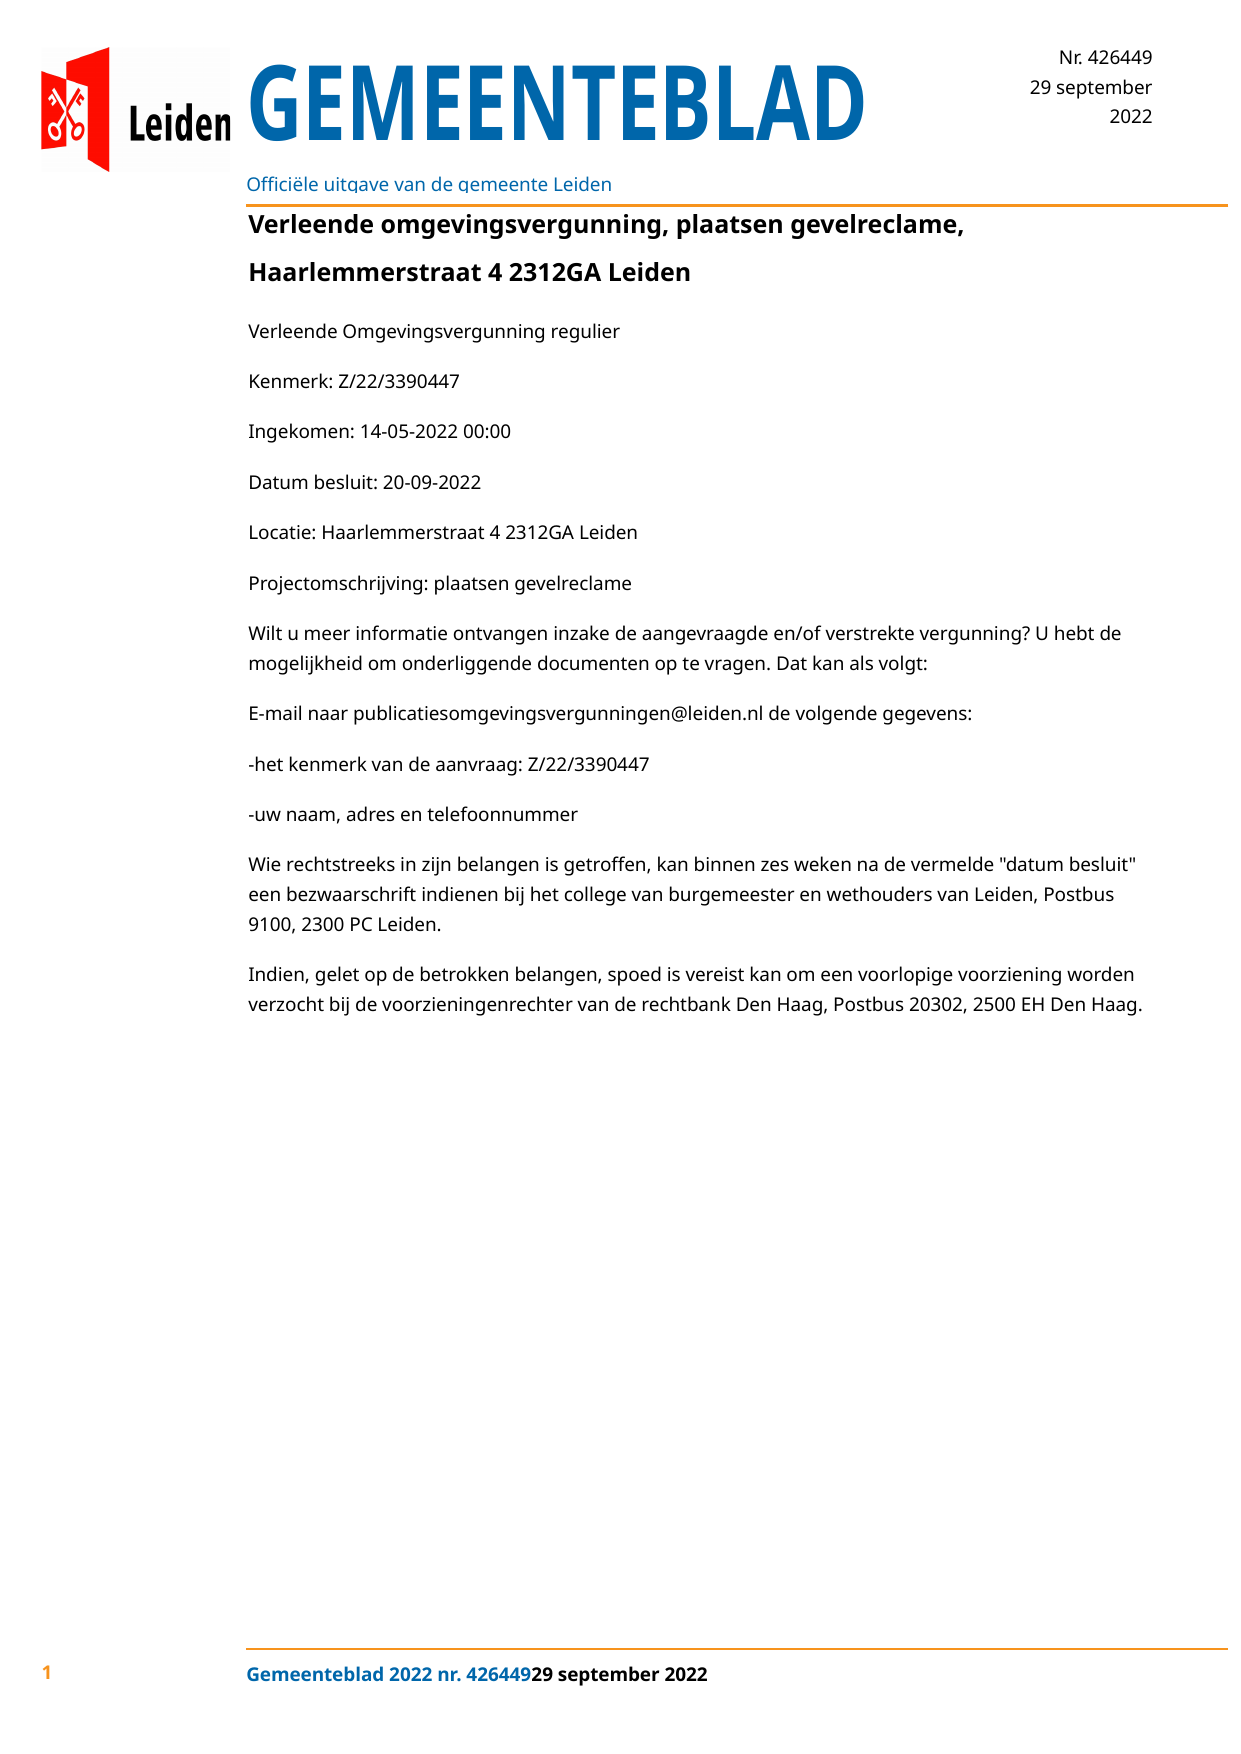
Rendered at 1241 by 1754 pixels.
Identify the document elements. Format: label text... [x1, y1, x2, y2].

text Kenmerk: Z/22/3390447 [248, 368, 1152, 394]
text Ingekomen: 14-05-2022 00:00 [248, 419, 1152, 444]
text Verleende omgevingsvergunning, plaatsen gevelreclame, Haarlemmerstraat 4 2312GA Leiden [248, 207, 1152, 288]
text -het kenmerk van de aanvraag: Z/22/3390447 [248, 751, 1152, 777]
text Datum besluit: 20-09-2022 [248, 469, 1152, 495]
text -uw naam, adres en telefoonnummer [248, 801, 1152, 827]
text E-mail naar publicatiesomgevingsvergunningen@leiden.nl de volgende gegevens: [248, 700, 1152, 726]
text Locatie: Haarlemmerstraat 4 2312GA Leiden [248, 519, 1152, 545]
text Wilt u meer informatie ontvangen inzake de aangevraagde en/of verstrekte vergunning? U hebt de mogelijkheid om onderliggende documenten op te vragen. Dat kan als volgt: [248, 620, 1152, 676]
text Projectomschrijving: plaatsen gevelreclame [248, 570, 1152, 596]
picture [41, 47, 231, 172]
text Verleende Omgevingsvergunning regulier [248, 318, 1152, 344]
text Wie rechtstreeks in zijn belangen is getroffen, kan binnen zes weken na de vermelde "datum besluit" een bezwaarschrift indienen bij het college van burgemeester en wethouders van Leiden, Postbus 9100, 2300 PC Leiden. [248, 852, 1152, 937]
text Indien, gelet op de betrokken belangen, spoed is vereist kan om een voorlopige voorziening worden verzocht bij de voorzieningenrechter van de rechtbank Den Haag, Postbus 20302, 2500 EH Den Haag. [248, 961, 1152, 1017]
